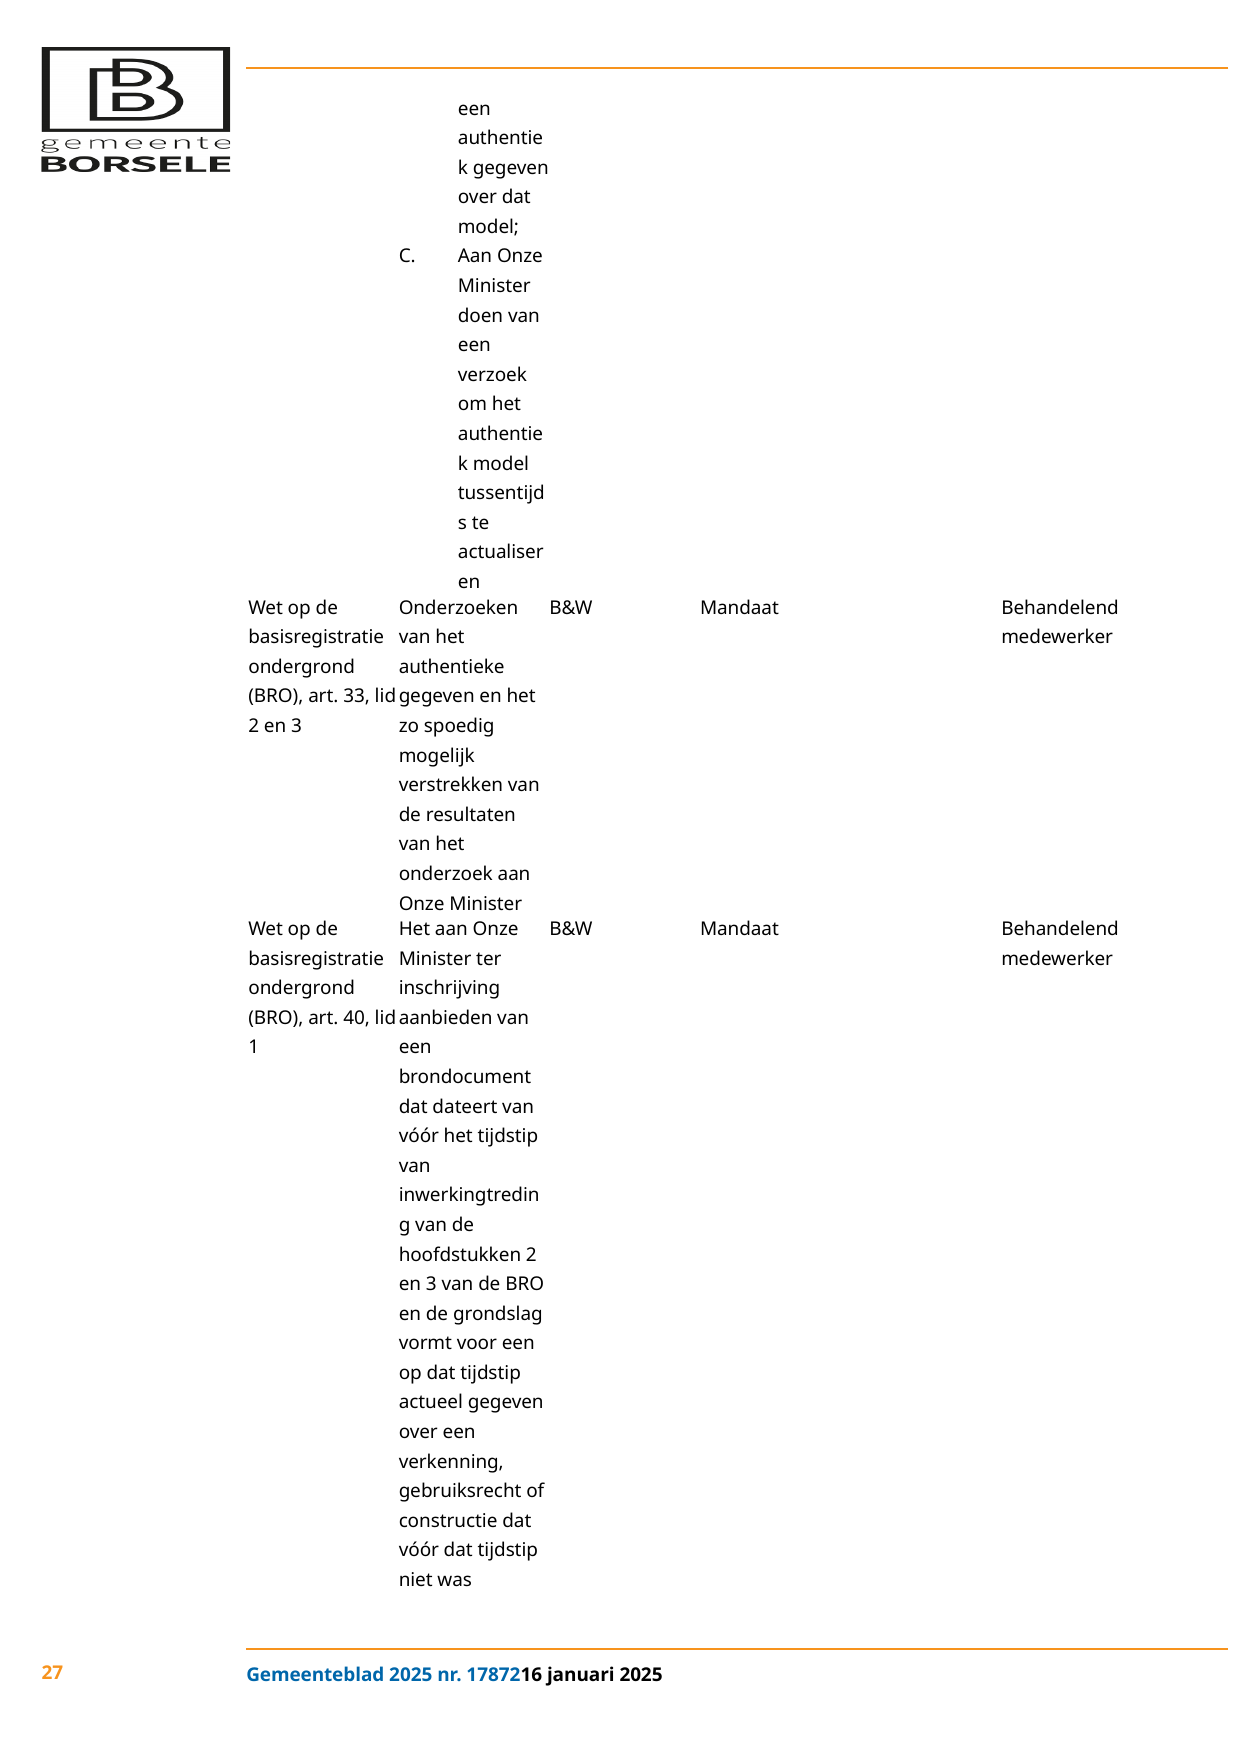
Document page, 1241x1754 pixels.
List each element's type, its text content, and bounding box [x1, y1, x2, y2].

table_cell [549, 95, 700, 594]
table_cell Het aan Onze Minister ter inschrijving aanbieden van een brondocument dat dateert van vóór het tijdstip van inwerkingtreding van de hoofdstukken 2 en 3 van de BRO en de grondslag vormt voor een op dat tijdstip actueel gegeven over een verkenning, gebruiksrecht of constructie dat vóór dat tijdstip niet was [399, 915, 549, 1592]
table_cell B&W [549, 594, 700, 915]
table_cell [850, 95, 1001, 594]
table_cell [850, 594, 1001, 915]
table_cell Mandaat [700, 594, 850, 915]
table_cell B&W [549, 915, 700, 1592]
table_cell Mandaat [700, 915, 850, 1592]
table_cell Behandelend medewerker [1001, 915, 1152, 1592]
table_cell [1001, 95, 1152, 594]
table_cell [248, 95, 398, 594]
picture [41, 47, 231, 172]
table_cell Behandelend medewerker [1001, 594, 1152, 915]
table_cell een authentiek gegeven over dat model; Aan Onze Minister doen van een verzoek om het authentiek model tussentijds te actualiseren [399, 95, 549, 594]
table_cell Wet op de basisregistratie ondergrond (BRO), art. 40, lid 1 [248, 915, 398, 1592]
table_cell Onderzoeken van het authentieke gegeven en het zo spoedig mogelijk verstrekken van de resultaten van het onderzoek aan Onze Minister [399, 594, 549, 915]
table_cell Wet op de basisregistratie ondergrond (BRO), art. 33, lid 2 en 3 [248, 594, 398, 915]
table_cell [700, 95, 850, 594]
table_cell [850, 915, 1001, 1592]
